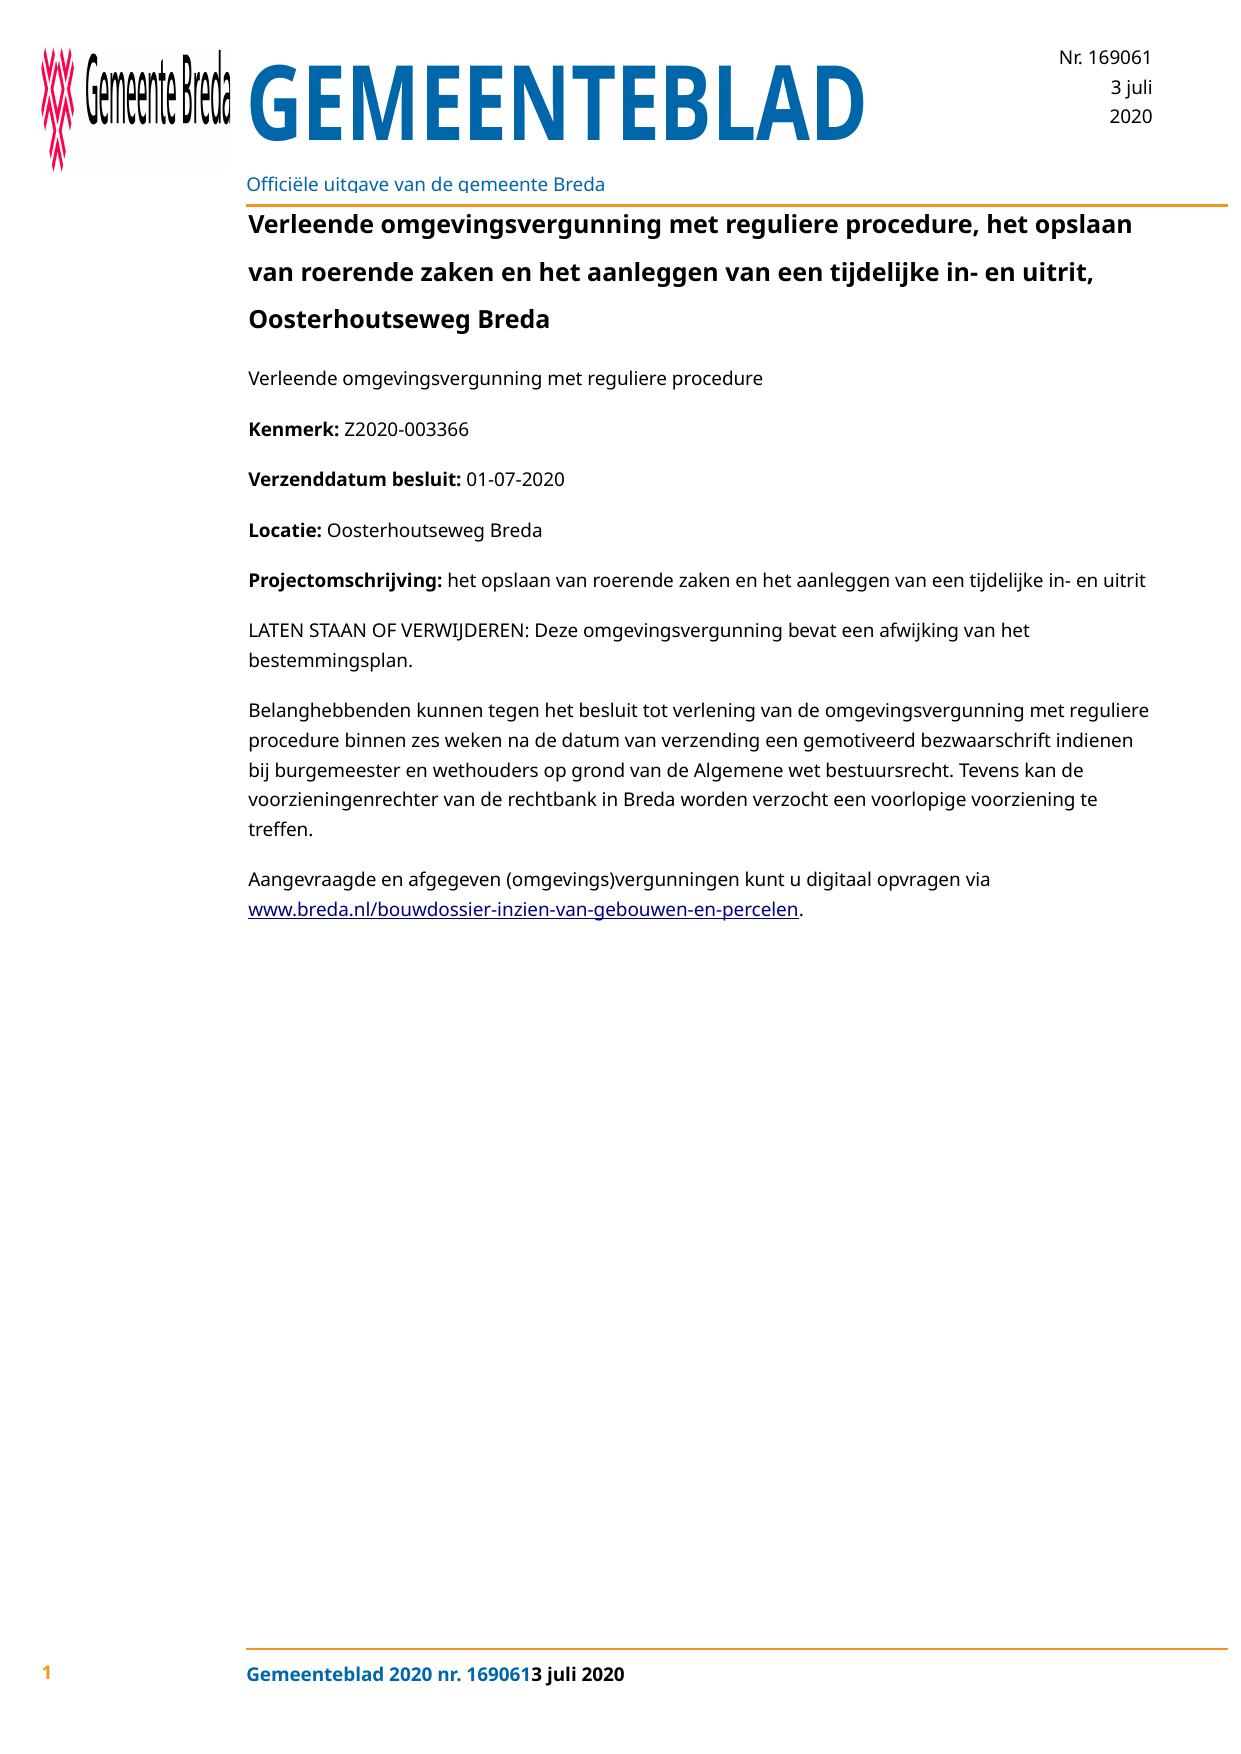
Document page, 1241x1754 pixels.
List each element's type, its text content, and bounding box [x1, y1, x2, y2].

text Verleende omgevingsvergunning met reguliere procedure [248, 366, 1152, 391]
text Verleende omgevingsvergunning met reguliere procedure, het opslaan van roerende zaken en het aanleggen van een tijdelijke in- en uitrit, Oosterhoutseweg Breda [248, 207, 1152, 336]
text LATEN STAAN OF VERWIJDEREN: Deze omgevingsvergunning bevat een afwijking van het bestemmingsplan. [248, 618, 1152, 673]
text Kenmerk: Z2020-003366 [248, 416, 1152, 442]
text Belanghebbenden kunnen tegen het besluit tot verlening van de omgevingsvergunning met reguliere procedure binnen zes weken na de datum van verzending een gemotiveerd bezwaarschrift indienen bij burgemeester en wethouders op grond van de Algemene wet bestuursrecht. Tevens kan de voorzieningenrechter van de rechtbank in Breda worden verzocht een voorlopige voorziening te treffen. [248, 698, 1152, 842]
picture [41, 47, 231, 172]
text Aangevraagde en afgegeven (omgevings)vergunningen kunt u digitaal opvragen via www.breda.nl/bouwdossier-inzien-van-gebouwen-en-percelen. [248, 866, 1152, 922]
text Projectomschrijving: het opslaan van roerende zaken en het aanleggen van een tijdelijke in- en uitrit [248, 567, 1152, 593]
text Verzenddatum besluit: 01-07-2020 [248, 466, 1152, 492]
text Locatie: Oosterhoutseweg Breda [248, 517, 1152, 542]
